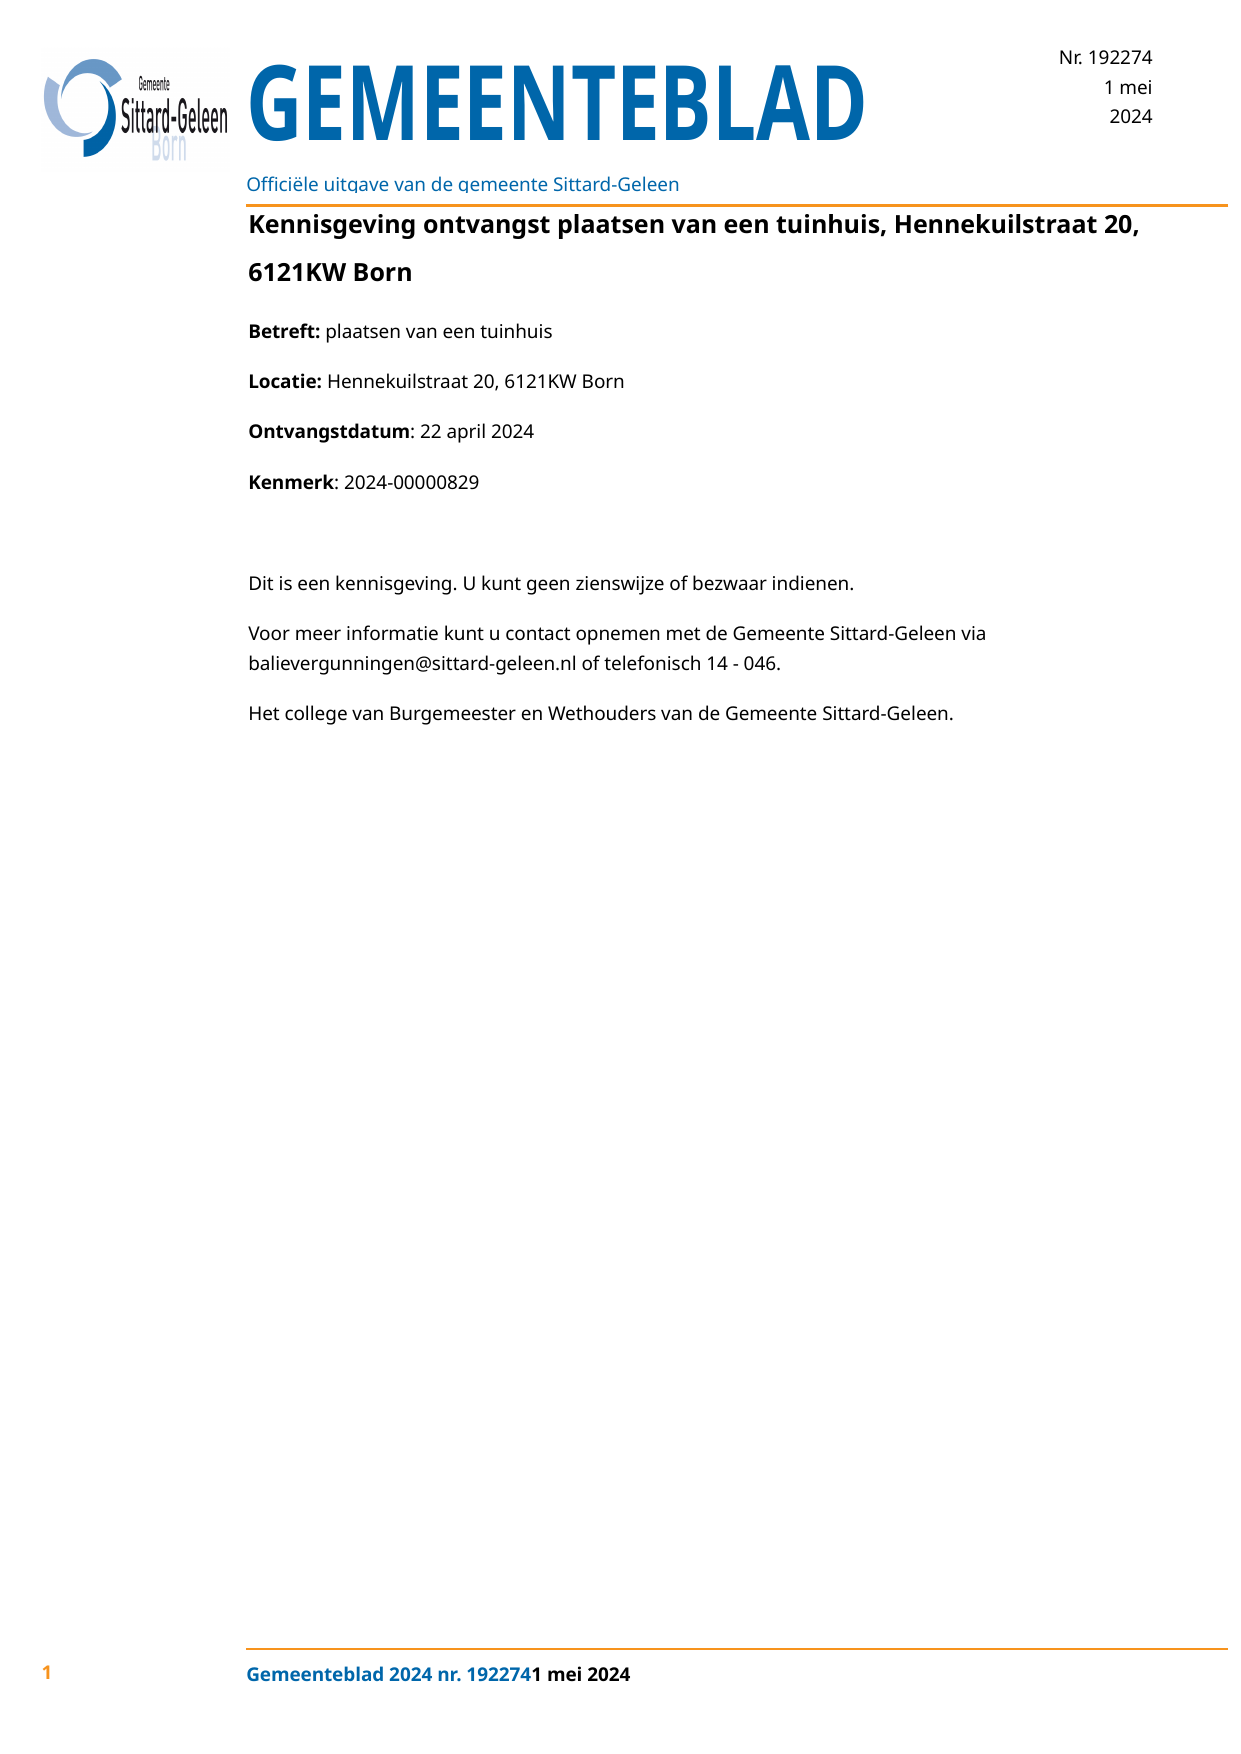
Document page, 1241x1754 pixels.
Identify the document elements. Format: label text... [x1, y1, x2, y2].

text Kenmerk: 2024-00000829 [248, 469, 1152, 495]
picture [41, 47, 231, 172]
text Voor meer informatie kunt u contact opnemen met de Gemeente Sittard-Geleen via balievergunningen@sittard-geleen.nl of telefonisch 14 - 046. [248, 620, 1152, 676]
text Dit is een kennisgeving. U kunt geen zienswijze of bezwaar indienen. [248, 570, 1152, 596]
text Kennisgeving ontvangst plaatsen van een tuinhuis, Hennekuilstraat 20, 6121KW Born [248, 207, 1152, 288]
text Ontvangstdatum: 22 april 2024 [248, 419, 1152, 444]
text Betreft: plaatsen van een tuinhuis [248, 318, 1152, 344]
text Het college van Burgemeester en Wethouders van de Gemeente Sittard-Geleen. [248, 700, 1152, 726]
text Locatie: Hennekuilstraat 20, 6121KW Born [248, 368, 1152, 394]
